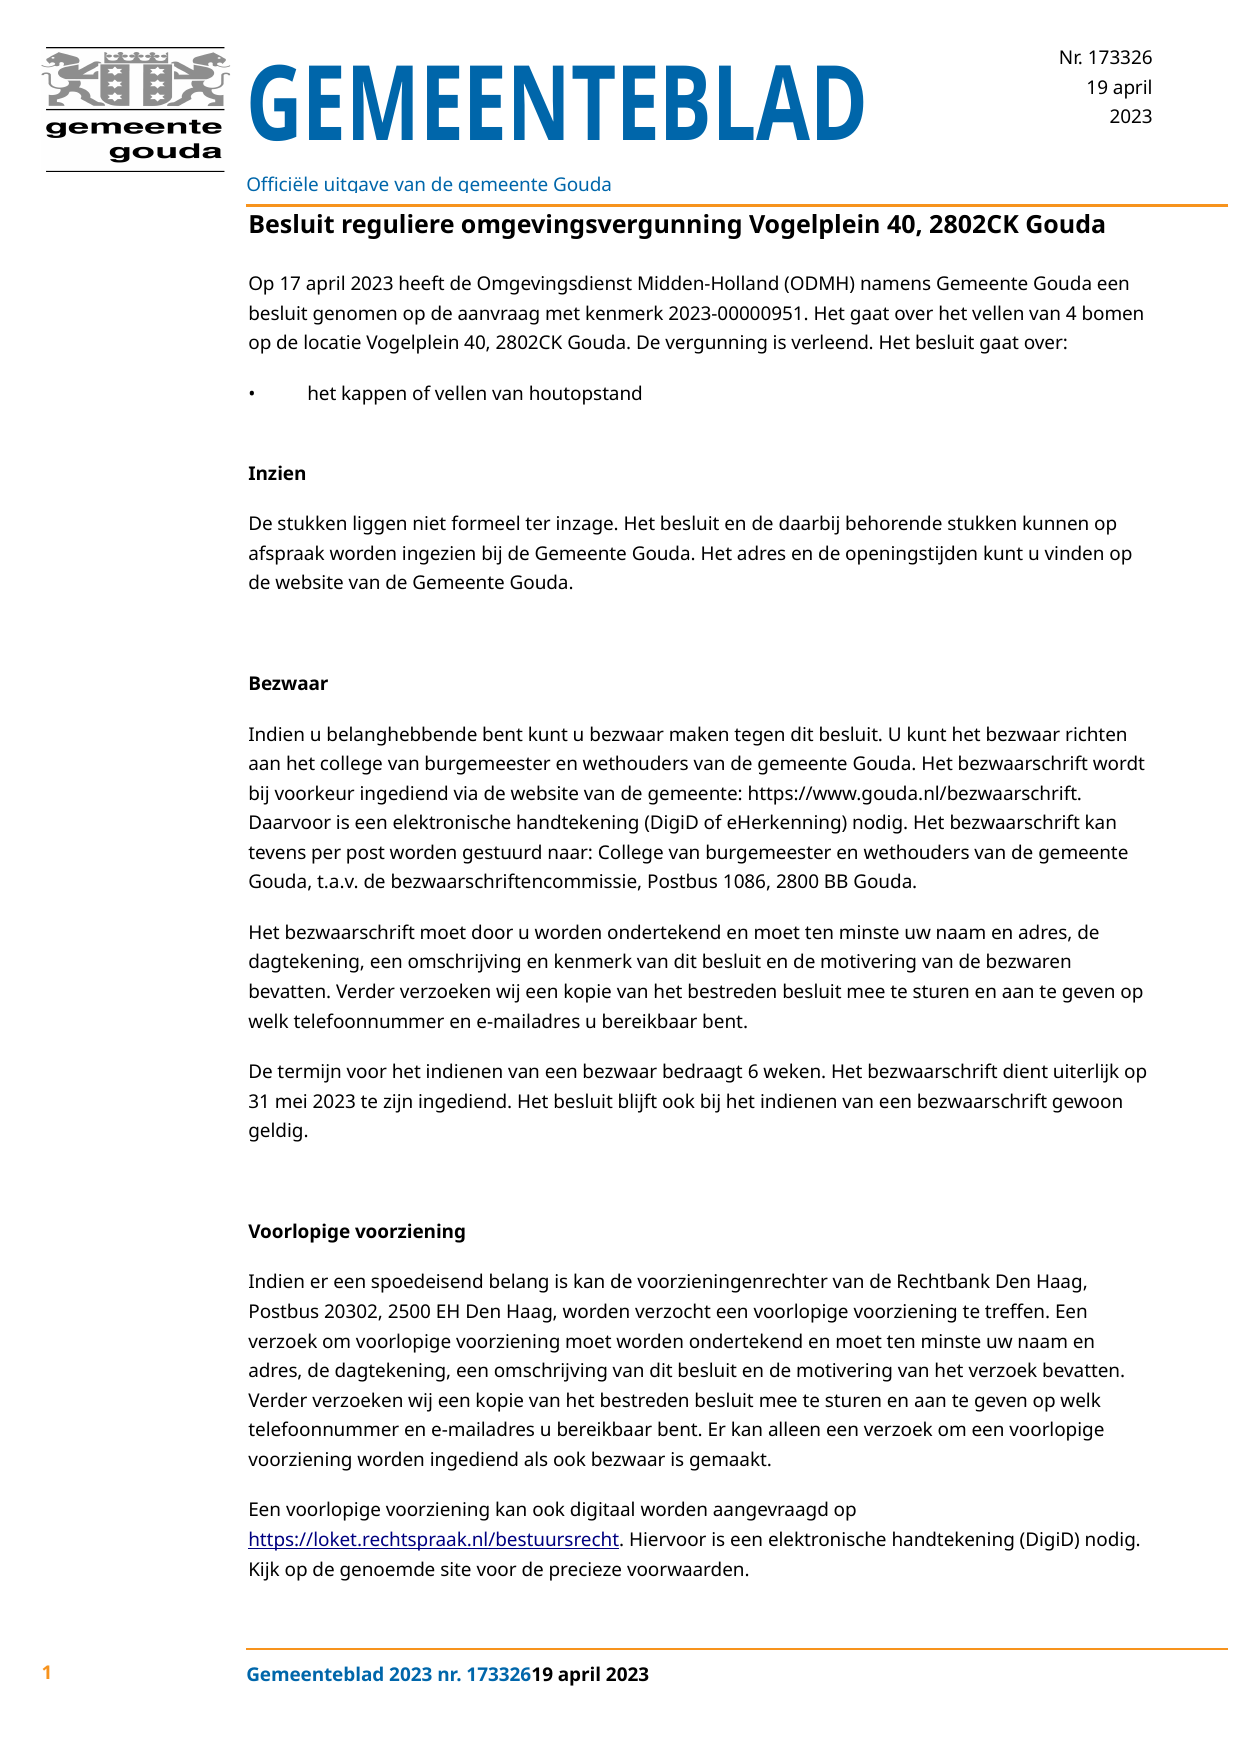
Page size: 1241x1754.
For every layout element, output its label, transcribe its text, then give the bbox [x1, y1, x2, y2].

picture [41, 47, 231, 172]
text De stukken liggen niet formeel ter inzage. Het besluit en de daarbij behorende stukken kunnen op afspraak worden ingezien bij de Gemeente Gouda. Het adres en de openingstijden kunt u vinden op de website van de Gemeente Gouda. [248, 510, 1152, 595]
text Indien u belanghebbende bent kunt u bezwaar maken tegen dit besluit. U kunt het bezwaar richten aan het college van burgemeester en wethouders van de gemeente Gouda. Het bezwaarschrift wordt bij voorkeur ingediend via de website van de gemeente: https://www.gouda.nl/bezwaarschrift. Daarvoor is een elektronische handtekening (DigiD of eHerkenning) nodig. Het bezwaarschrift kan tevens per post worden gestuurd naar: College van burgemeester en wethouders van de gemeente Gouda, t.a.v. de bezwaarschriftencommissie, Postbus 1086, 2800 BB Gouda. [248, 721, 1152, 894]
text Voorlopige voorziening [248, 1218, 1152, 1244]
text De termijn voor het indienen van een bezwaar bedraagt 6 weken. Het bezwaarschrift dient uiterlijk op 31 mei 2023 te zijn ingediend. Het besluit blijft ook bij het indienen van een bezwaarschrift gewoon geldig. [248, 1058, 1152, 1143]
text Besluit reguliere omgevingsvergunning Vogelplein 40, 2802CK Gouda [248, 207, 1152, 241]
text Op 17 april 2023 heeft de Omgevingsdienst Midden-Holland (ODMH) namens Gemeente Gouda een besluit genomen op de aanvraag met kenmerk 2023-00000951. Het gaat over het vellen van 4 bomen op de locatie Vogelplein 40, 2802CK Gouda. De vergunning is verleend. Het besluit gaat over: [248, 270, 1152, 355]
list het kappen of vellen van houtopstand [248, 380, 1152, 406]
text Een voorlopige voorziening kan ook digitaal worden aangevraagd op https://loket.rechtspraak.nl/bestuursrecht. Hiervoor is een elektronische handtekening (DigiD) nodig. Kijk op de genoemde site voor de precieze voorwaarden. [248, 1497, 1152, 1581]
text Indien er een spoedeisend belang is kan de voorzieningenrechter van de Rechtbank Den Haag, Postbus 20302, 2500 EH Den Haag, worden verzocht een voorlopige voorziening te treffen. Een verzoek om voorlopige voorziening moet worden ondertekend en moet ten minste uw naam en adres, de dagtekening, een omschrijving van dit besluit en de motivering van het verzoek bevatten. Verder verzoeken wij een kopie van het bestreden besluit mee te sturen en aan te geven op welk telefoonnummer en e-mailadres u bereikbaar bent. Er kan alleen een verzoek om een voorlopige voorziening worden ingediend als ook bezwaar is gemaakt. [248, 1269, 1152, 1472]
text Bezwaar [248, 670, 1152, 696]
text Het bezwaarschrift moet door u worden ondertekend en moet ten minste uw naam en adres, de dagtekening, een omschrijving en kenmerk van dit besluit en de motivering van de bezwaren bevatten. Verder verzoeken wij een kopie van het bestreden besluit mee te sturen en aan te geven op welk telefoonnummer en e-mailadres u bereikbaar bent. [248, 919, 1152, 1033]
text Inzien [248, 460, 1152, 486]
